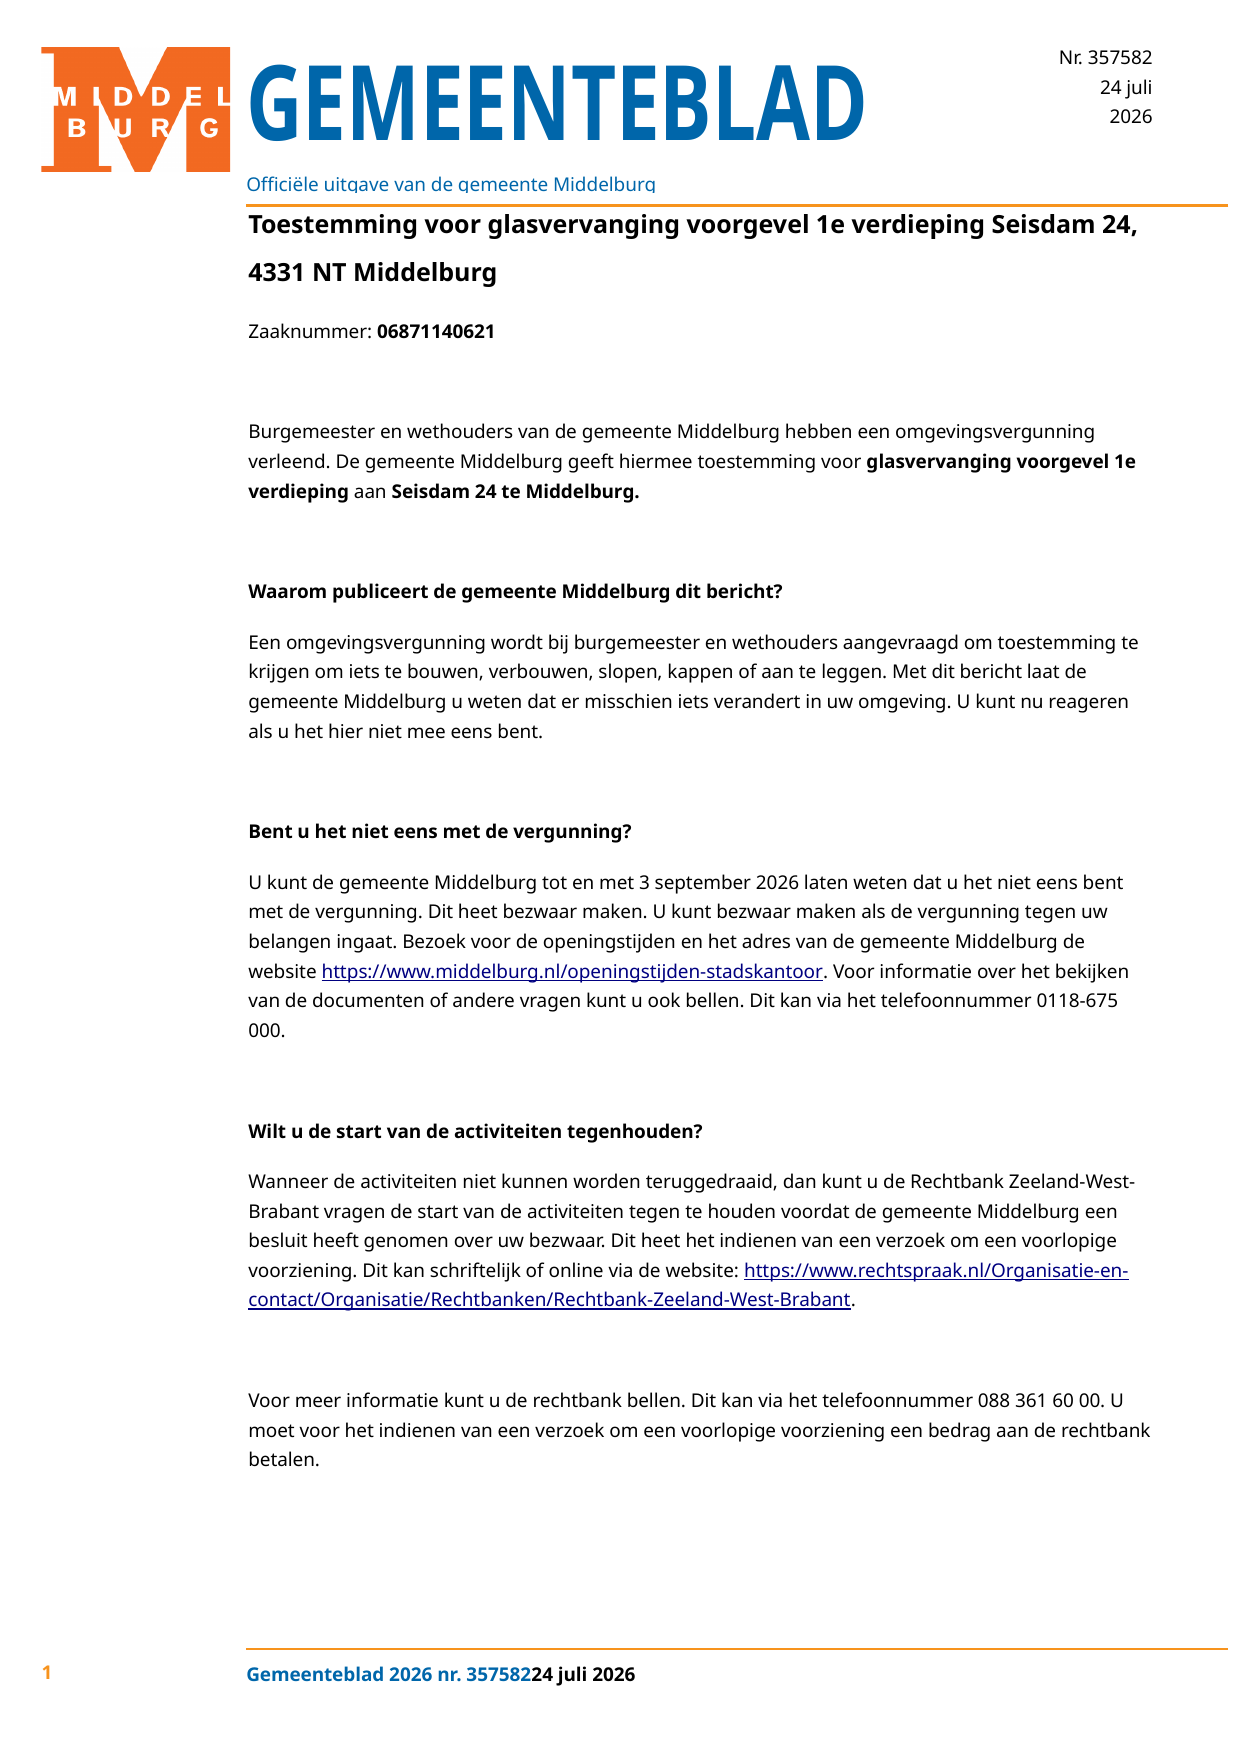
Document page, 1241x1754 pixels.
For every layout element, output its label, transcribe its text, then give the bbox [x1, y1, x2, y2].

text Wanneer de activiteiten niet kunnen worden teruggedraaid, dan kunt u de Rechtbank Zeeland-West-Brabant vragen de start van de activiteiten tegen te houden voordat de gemeente Middelburg een besluit heeft genomen over uw bezwaar. Dit heet het indienen van een verzoek om een voorlopige voorziening. Dit kan schriftelijk of online via de website: https://www.rechtspraak.nl/Organisatie-en-contact/Organisatie/Rechtbanken/Rechtbank-Zeeland-West-Brabant. [248, 1168, 1152, 1312]
text U kunt de gemeente Middelburg tot en met 3 september 2026 laten weten dat u het niet eens bent met de vergunning. Dit heet bezwaar maken. U kunt bezwaar maken als de vergunning tegen uw belangen ingaat. Bezoek voor de openingstijden en het adres van de gemeente Middelburg de website https://www.middelburg.nl/openingstijden-stadskantoor. Voor informatie over het bekijken van de documenten of andere vragen kunt u ook bellen. Dit kan via het telefoonnummer 0118-675 000. [248, 869, 1152, 1043]
text Voor meer informatie kunt u de rechtbank bellen. Dit kan via het telefoonnummer 088 361 60 00. U moet voor het indienen van een verzoek om een voorlopige voorziening een bedrag aan de rechtbank betalen. [248, 1387, 1152, 1472]
text Bent u het niet eens met de vergunning? [248, 819, 1152, 844]
text Zaaknummer: 06871140621 [248, 318, 1152, 344]
text Een omgevingsvergunning wordt bij burgemeester en wethouders aangevraagd om toestemming te krijgen om iets te bouwen, verbouwen, slopen, kappen of aan te leggen. Met dit bericht laat de gemeente Middelburg u weten dat er misschien iets verandert in uw omgeving. U kunt nu reageren als u het hier niet mee eens bent. [248, 629, 1152, 744]
text Burgemeester en wethouders van de gemeente Middelburg hebben een omgevingsvergunning verleend. De gemeente Middelburg geeft hiermee toestemming voor glasvervanging voorgevel 1e verdieping aan Seisdam 24 te Middelburg. [248, 419, 1152, 504]
text Wilt u de start van de activiteiten tegenhouden? [248, 1118, 1152, 1144]
text Toestemming voor glasvervanging voorgevel 1e verdieping Seisdam 24, 4331 NT Middelburg [248, 207, 1152, 288]
text Waarom publiceert de gemeente Middelburg dit bericht? [248, 579, 1152, 604]
picture [41, 47, 231, 172]
